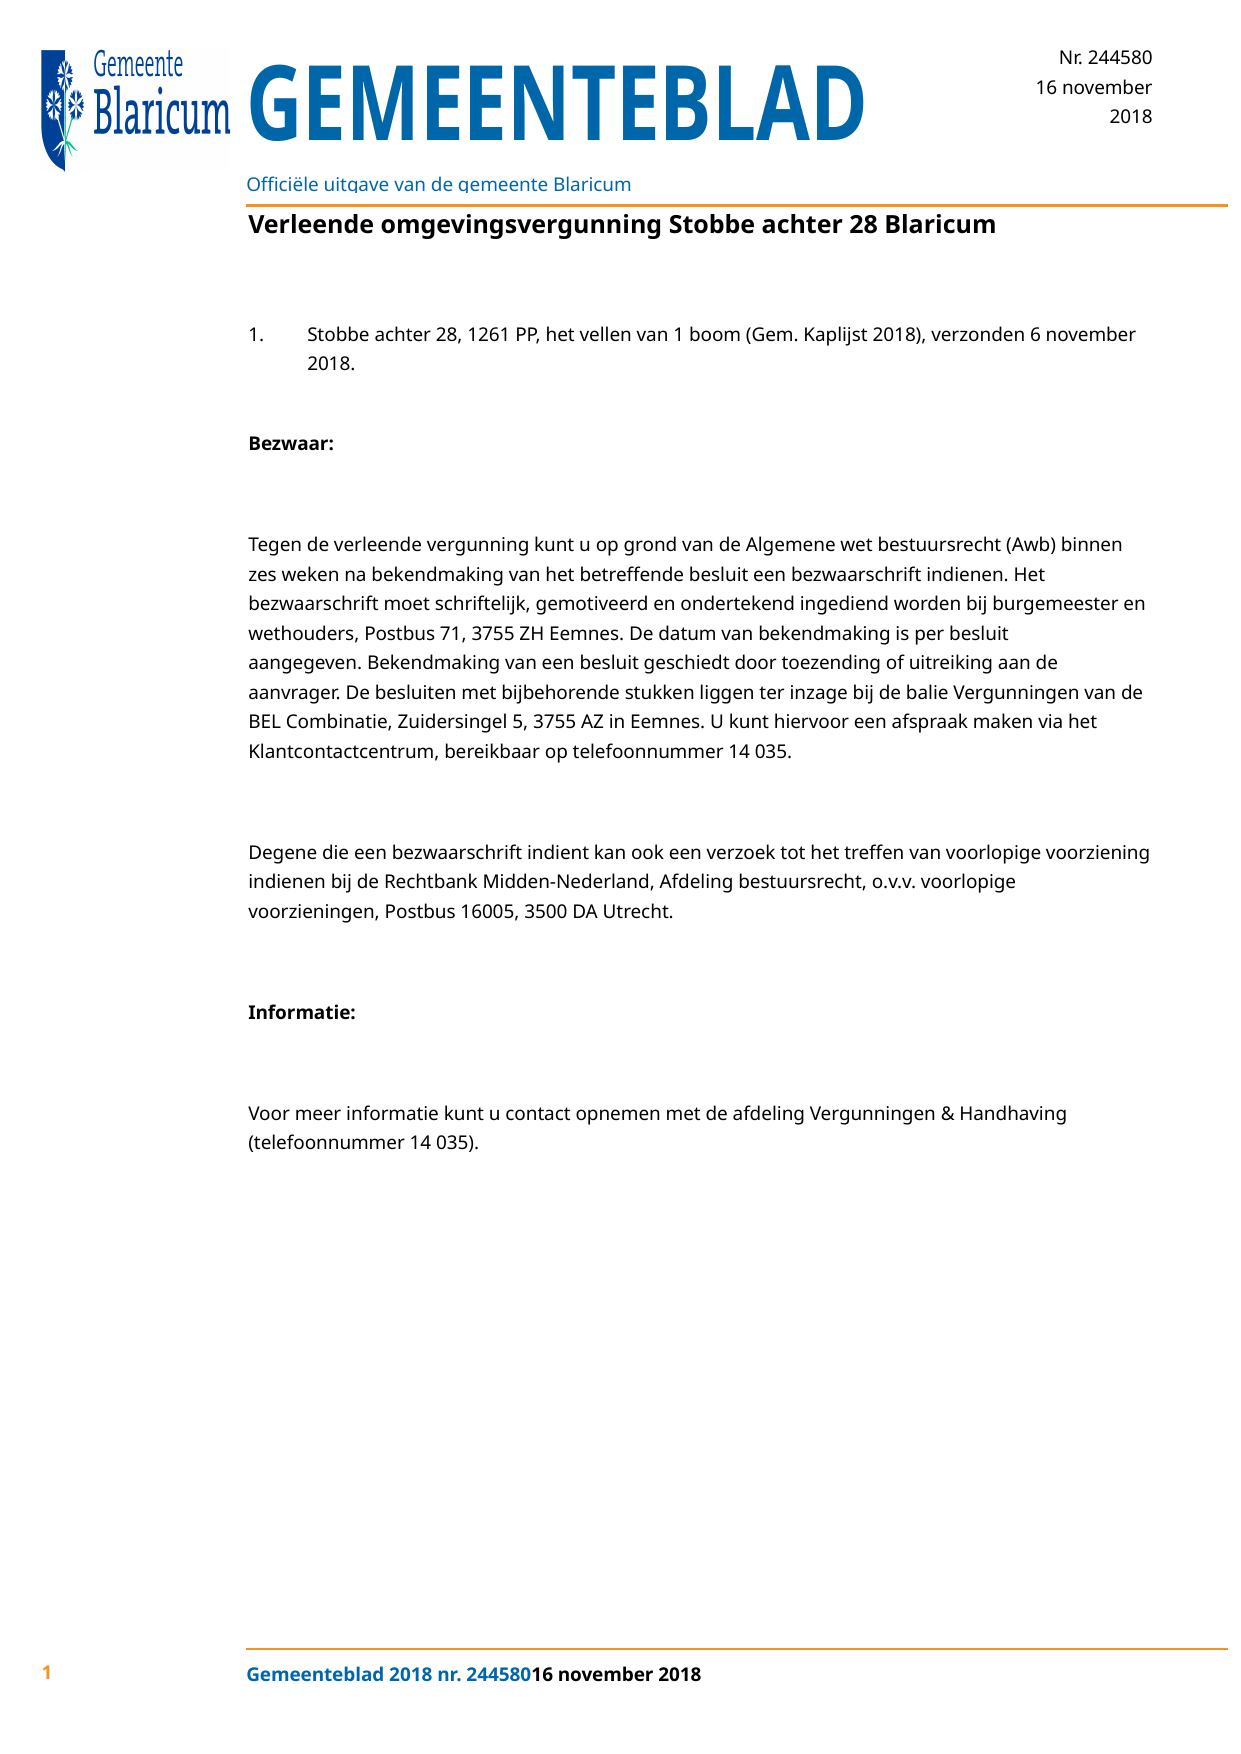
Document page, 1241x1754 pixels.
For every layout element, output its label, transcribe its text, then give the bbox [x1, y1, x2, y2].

text Voor meer informatie kunt u contact opnemen met de afdeling Vergunningen & Handhaving (telefoonnummer 14 035). [248, 1100, 1152, 1155]
list Stobbe achter 28, 1261 PP, het vellen van 1 boom (Gem. Kaplijst 2018), verzonden 6 november 2018. [248, 321, 1152, 376]
text Degene die een bezwaarschrift indient kan ook een verzoek tot het treffen van voorlopige voorziening indienen bij de Rechtbank Midden-Nederland, Afdeling bestuursrecht, o.v.v. voorlopige voorzieningen, Postbus 16005, 3500 DA Utrecht. [248, 839, 1152, 924]
text Informatie: [248, 999, 1152, 1025]
text Verleende omgevingsvergunning Stobbe achter 28 Blaricum [248, 207, 1152, 241]
text Tegen de verleende vergunning kunt u op grond van de Algemene wet bestuursrecht (Awb) binnen zes weken na bekendmaking van het betreffende besluit een bezwaarschrift indienen. Het bezwaarschrift moet schriftelijk, gemotiveerd en ondertekend ingediend worden bij burgemeester en wethouders, Postbus 71, 3755 ZH Eemnes. De datum van bekendmaking is per besluit aangegeven. Bekendmaking van een besluit geschiedt door toezending of uitreiking aan de aanvrager. De besluiten met bijbehorende stukken liggen ter inzage bij de balie Vergunningen van de BEL Combinatie, Zuidersingel 5, 3755 AZ in Eemnes. U kunt hiervoor een afspraak maken via het Klantcontactcentrum, bereikbaar op telefoonnummer 14 035. [248, 531, 1152, 764]
text Bezwaar: [248, 430, 1152, 456]
picture [41, 47, 231, 172]
